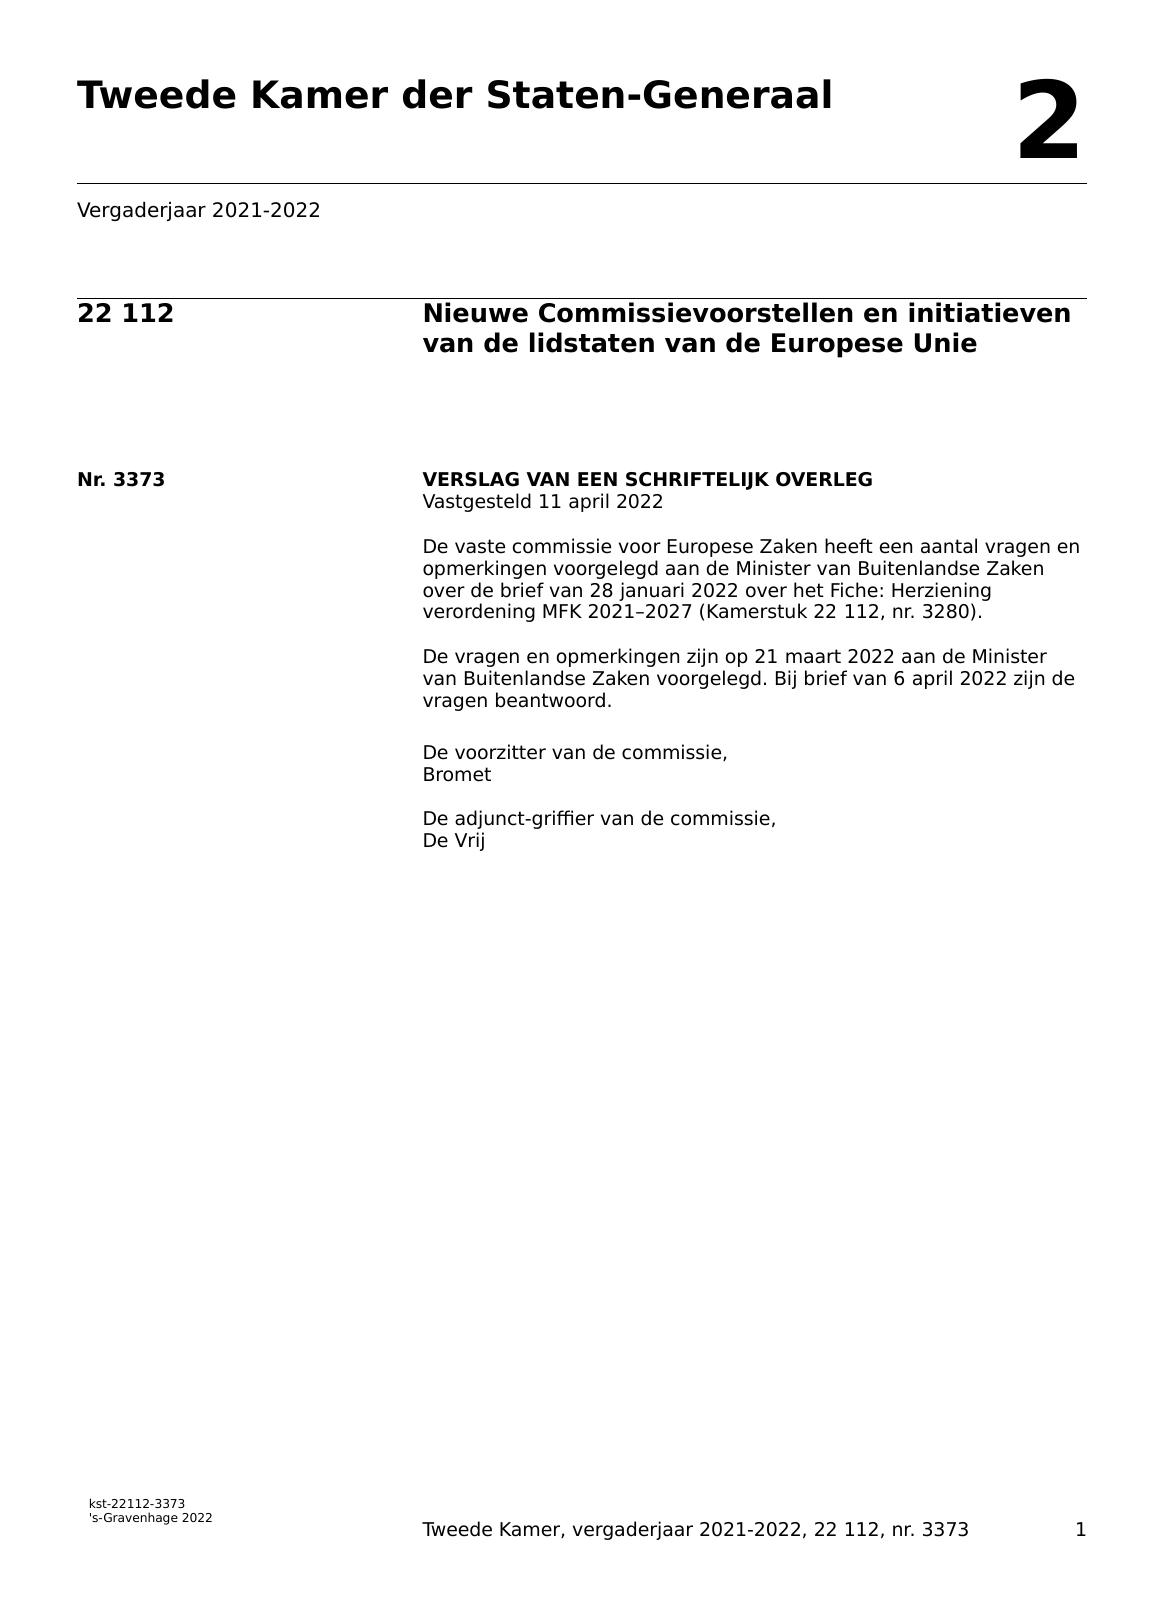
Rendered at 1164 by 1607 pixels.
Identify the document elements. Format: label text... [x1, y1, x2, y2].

text De vaste commissie voor Europese Zaken heeft een aantal vragen en opmerkingen voorgelegd aan de Minister van Buitenlandse Zaken over de brief van 28 januari 2022 over het Fiche: Herziening verordening MFK 2021–2027 (Kamerstuk 22 112, nr. 3280). [422, 536, 1087, 623]
subtitle 22 112 Nieuwe Commissievoorstellen en initiatieven van de lidstaten van de Europese Unie [77, 299, 1087, 358]
text Vastgesteld 11 april 2022 [422, 491, 1087, 513]
text De adjunct-griffier van de commissie, De Vrij [422, 808, 1087, 852]
text De voorzitter van de commissie, Bromet [422, 742, 1087, 786]
text 's-Gravenhage 2022 [88, 1511, 323, 1525]
text De vragen en opmerkingen zijn op 21 maart 2022 aan de Minister van Buitenlandse Zaken voorgelegd. Bij brief van 6 april 2022 zijn de vragen beantwoord. [422, 646, 1087, 712]
table_header 2 [886, 59, 1087, 183]
subtitle Nr. 3373 VERSLAG VAN EEN SCHRIFTELIJK OVERLEG [77, 469, 1087, 491]
text kst-22112-3373 [88, 1497, 323, 1511]
table_header Tweede Kamer der Staten-Generaal [77, 59, 886, 183]
table_cell Vergaderjaar 2021-2022 [77, 184, 1087, 298]
